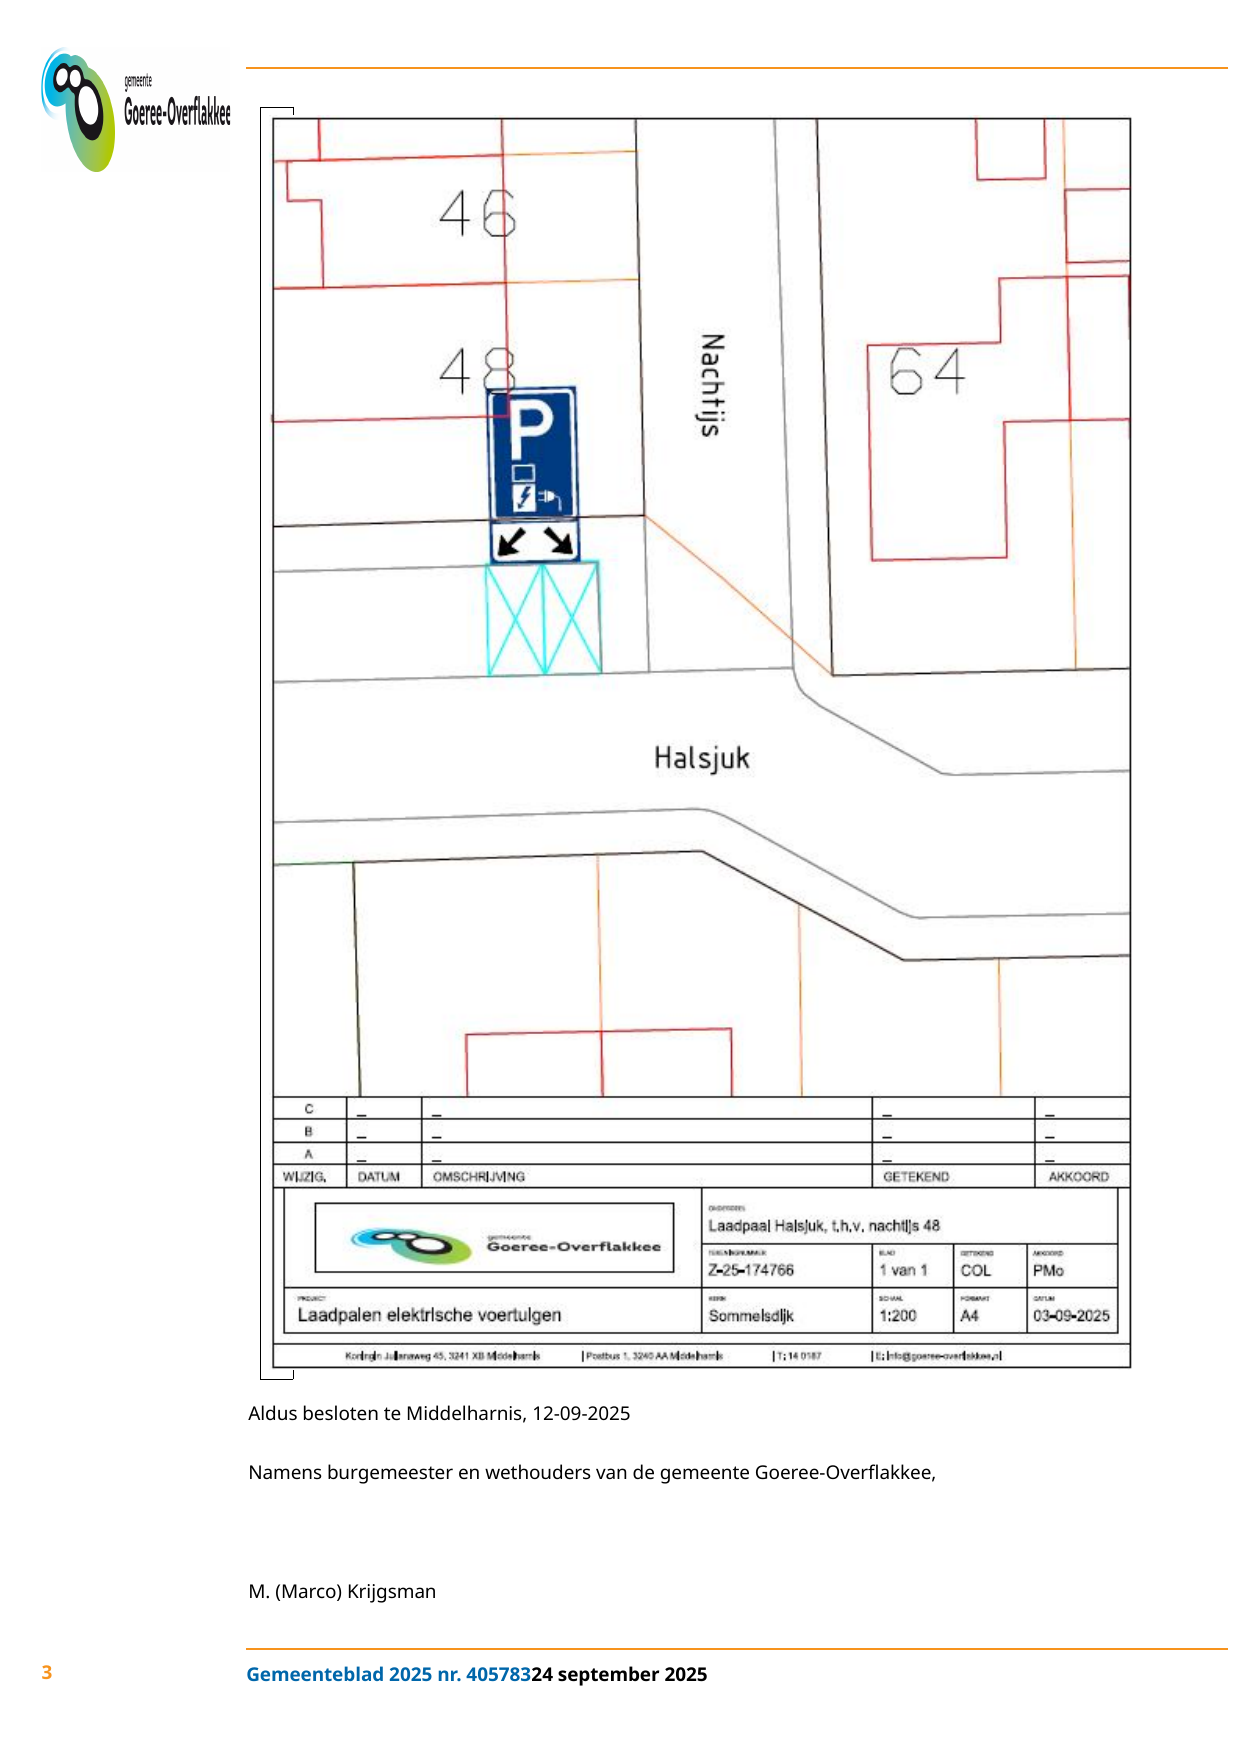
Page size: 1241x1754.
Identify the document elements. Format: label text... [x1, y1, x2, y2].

text M. (Marco) Krijgsman [248, 1578, 1152, 1603]
text Aldus besloten te Middelharnis, 12-09-2025 [248, 1400, 1152, 1426]
text Namens burgemeester en wethouders van de gemeente Goeree-Overflakkee, [248, 1459, 1152, 1485]
picture [268, 115, 1133, 1370]
picture [41, 47, 231, 172]
